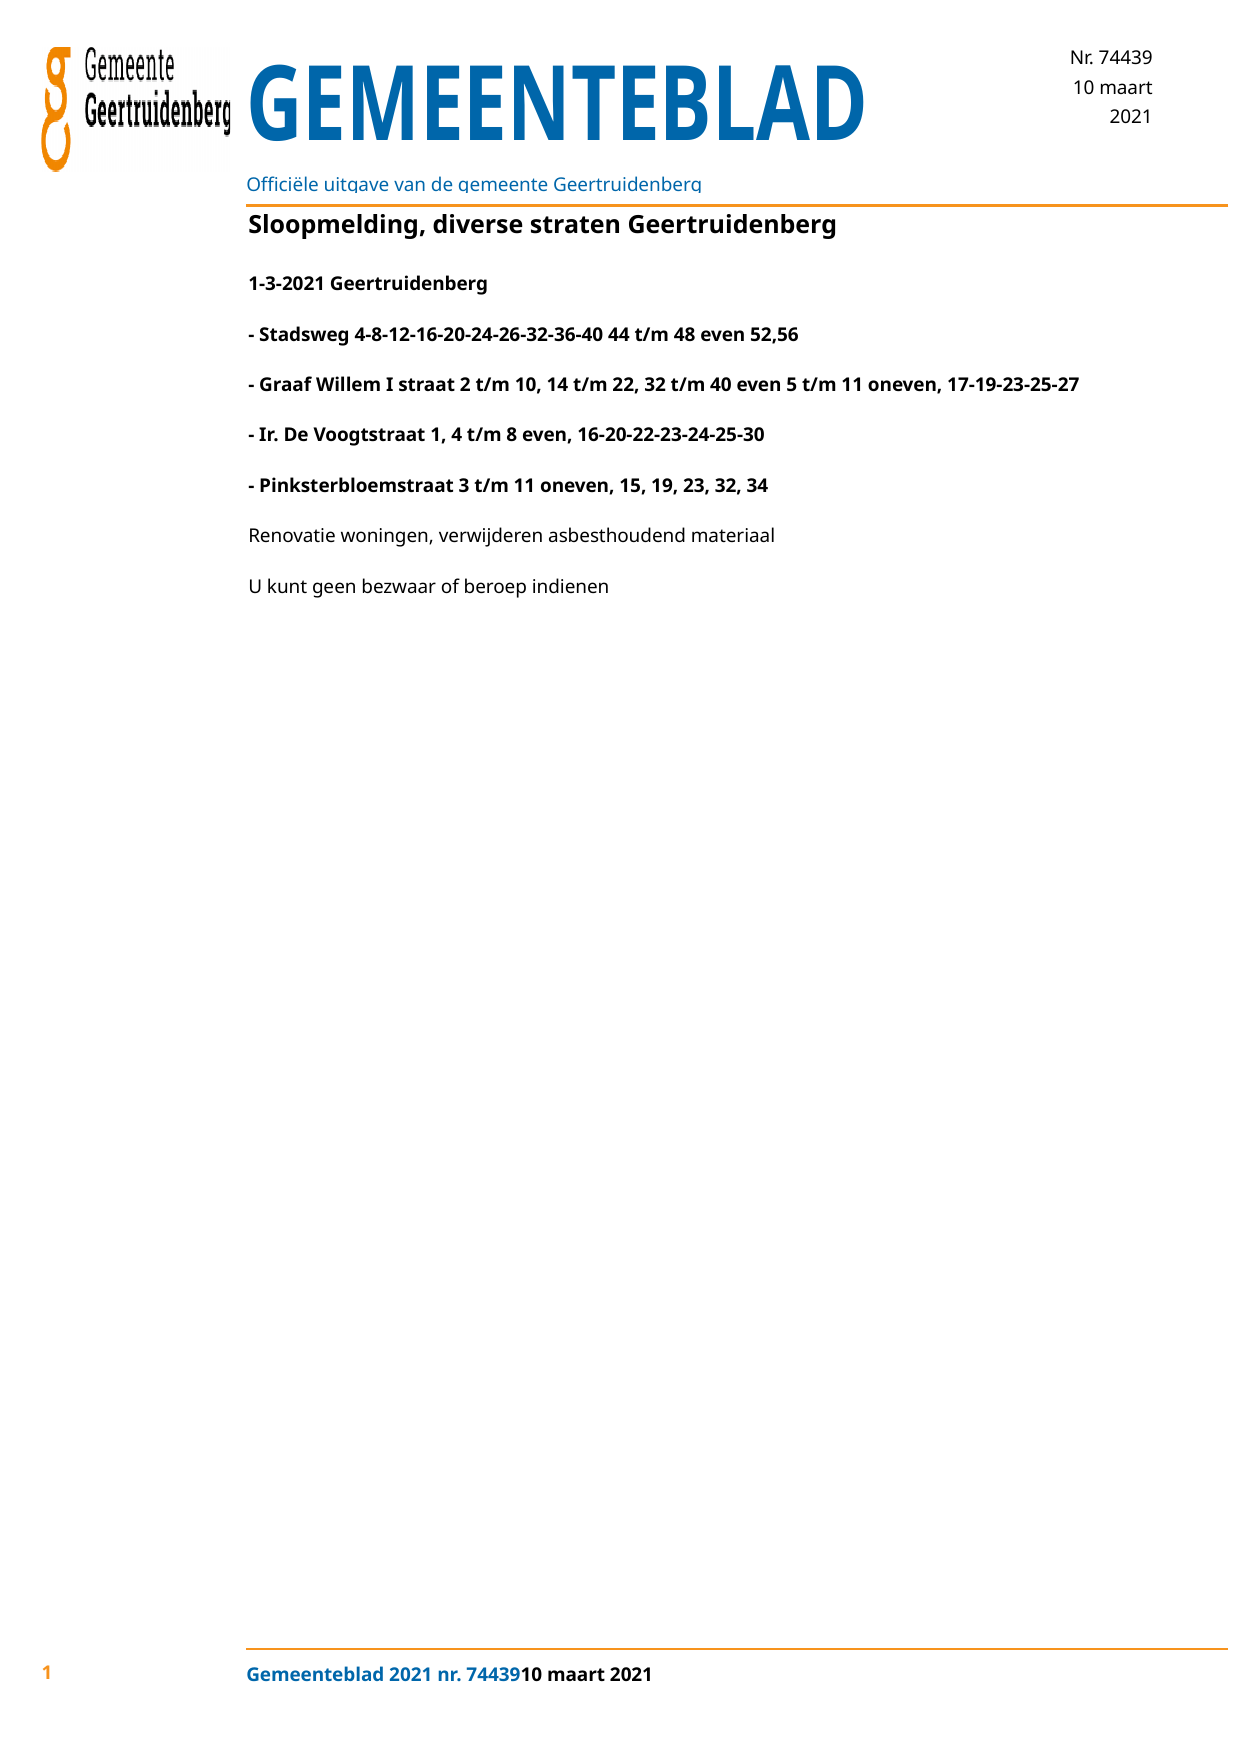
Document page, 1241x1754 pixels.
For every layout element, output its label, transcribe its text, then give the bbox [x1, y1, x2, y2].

text 1-3-2021 Geertruidenberg [248, 270, 1152, 296]
text Sloopmelding, diverse straten Geertruidenberg [248, 207, 1152, 241]
text - Ir. De Voogtstraat 1, 4 t/m 8 even, 16-20-22-23-24-25-30 [248, 422, 1152, 447]
text U kunt geen bezwaar of beroep indienen [248, 573, 1152, 598]
text - Stadsweg 4-8-12-16-20-24-26-32-36-40 44 t/m 48 even 52,56 [248, 321, 1152, 346]
text - Pinksterbloemstraat 3 t/m 11 oneven, 15, 19, 23, 32, 34 [248, 472, 1152, 498]
text - Graaf Willem I straat 2 t/m 10, 14 t/m 22, 32 t/m 40 even 5 t/m 11 oneven, 17-19-23-25-27 [248, 371, 1152, 397]
picture [41, 47, 231, 172]
text Renovatie woningen, verwijderen asbesthoudend materiaal [248, 522, 1152, 548]
